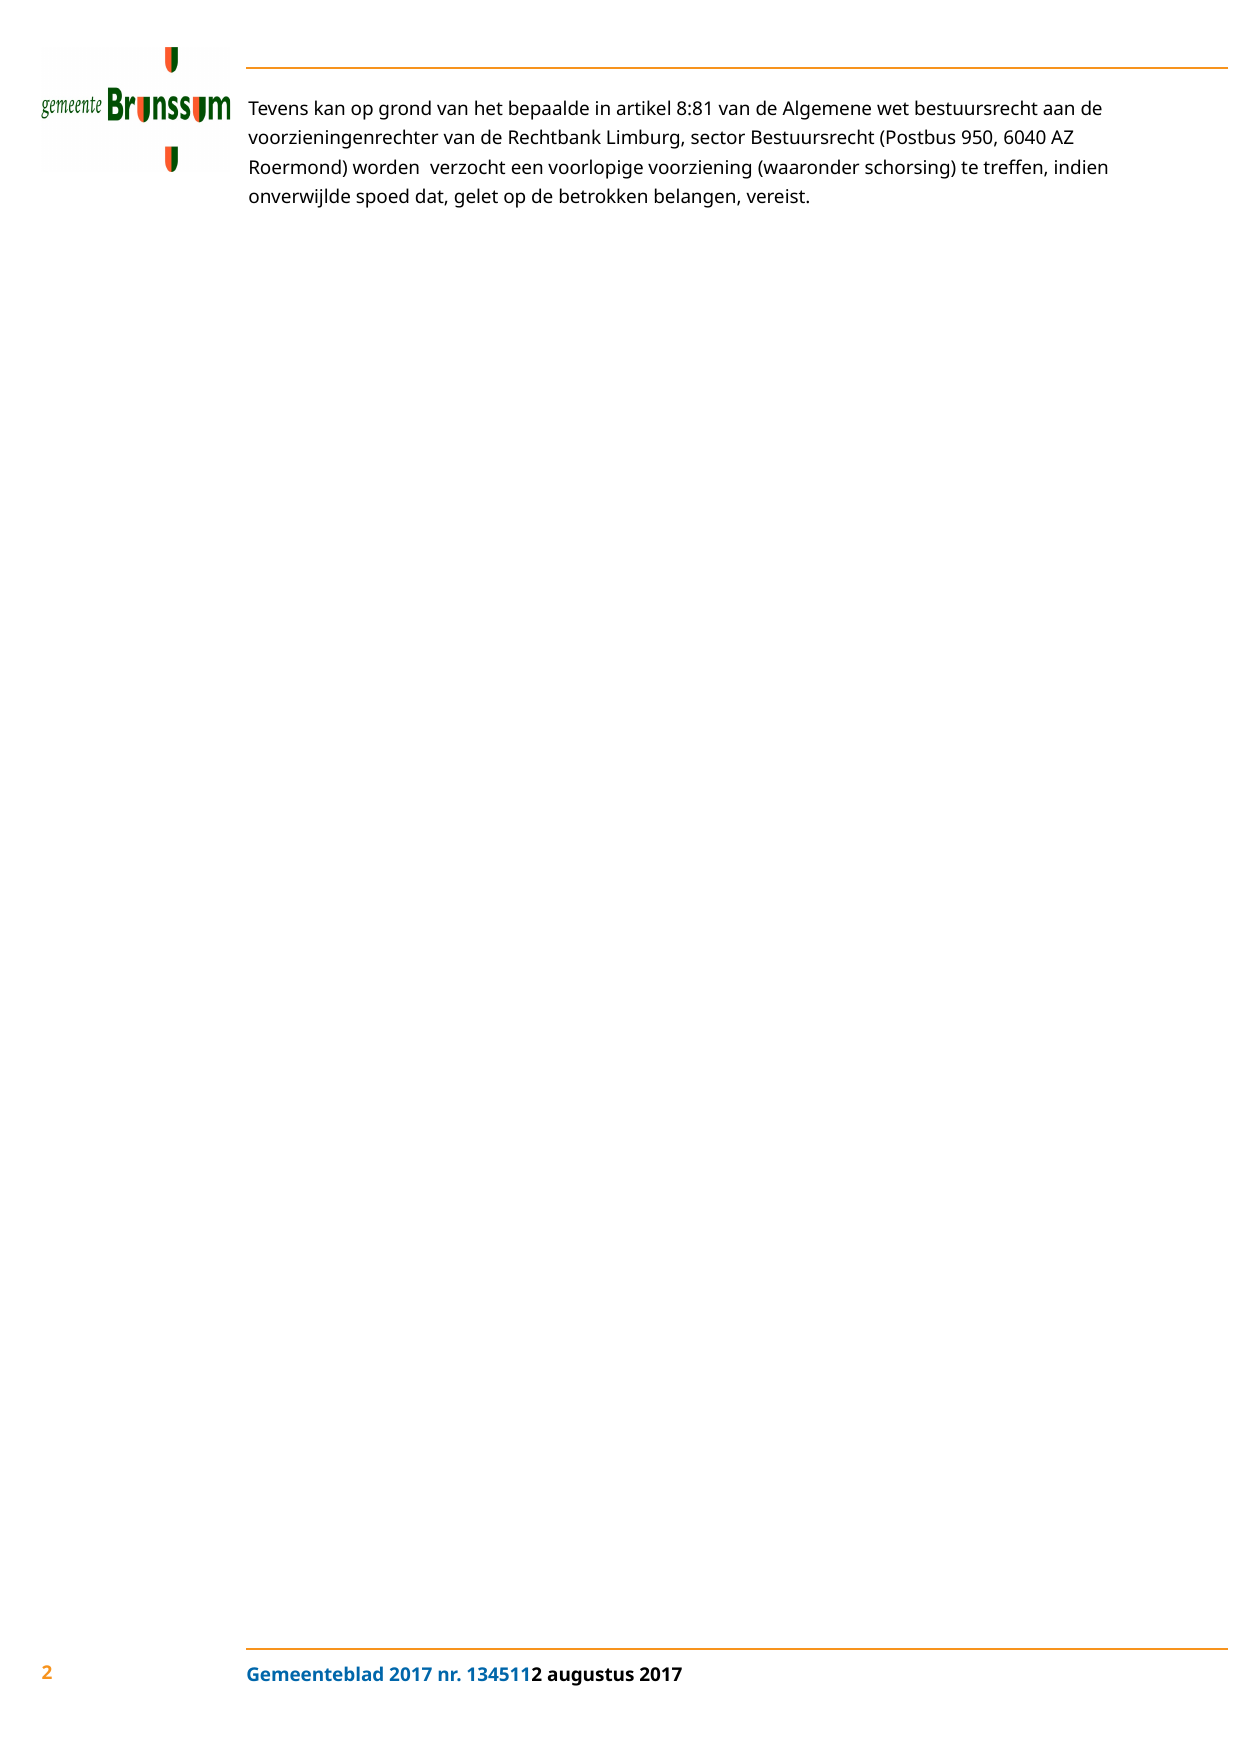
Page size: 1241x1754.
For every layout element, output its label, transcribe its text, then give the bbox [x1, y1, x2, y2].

picture [41, 47, 231, 172]
text Tevens kan op grond van het bepaalde in artikel 8:81 van de Algemene wet bestuursrecht aan de voorzieningenrechter van de Rechtbank Limburg, sector Bestuursrecht (Postbus 950, 6040 AZ Roermond) worden verzocht een voorlopige voorziening (waaronder schorsing) te treffen, indien onverwijlde spoed dat, gelet op de betrokken belangen, vereist. [248, 95, 1152, 209]
